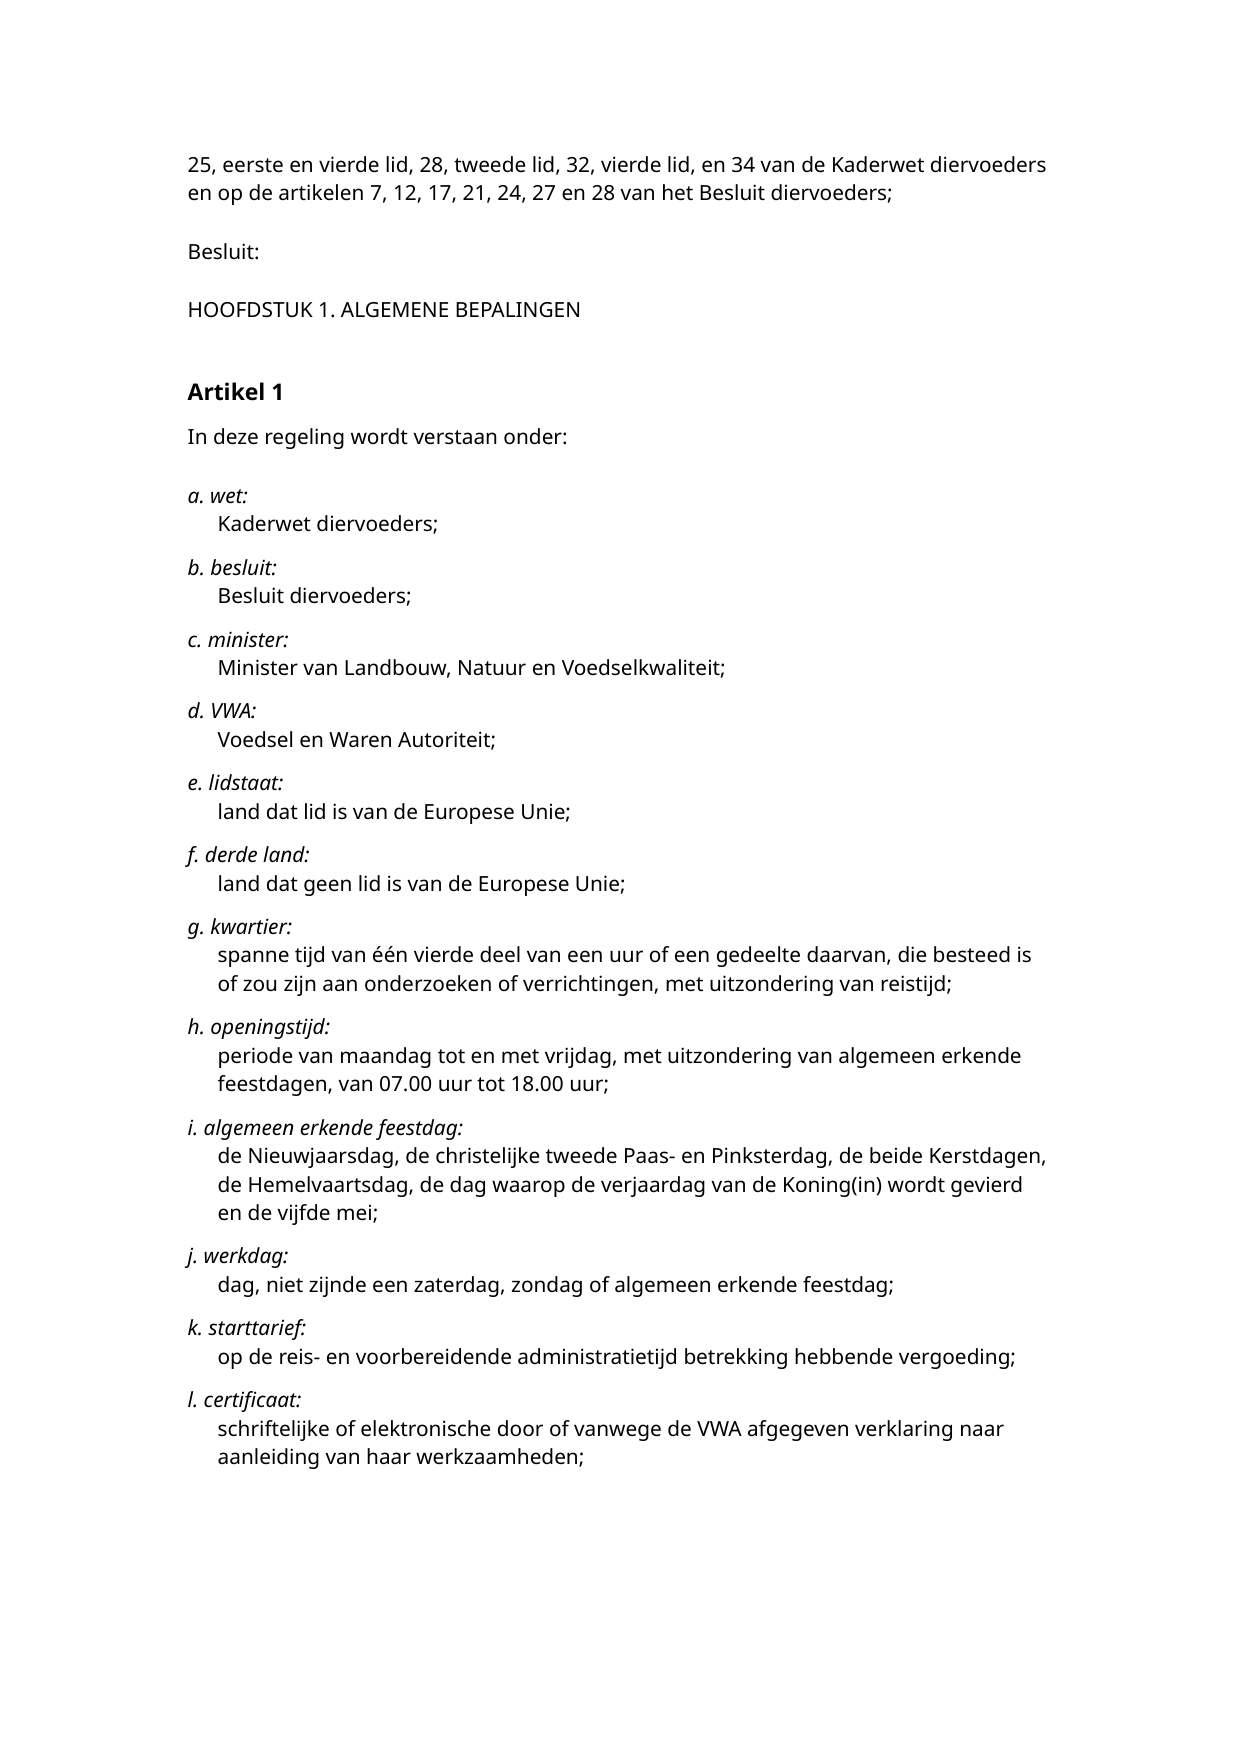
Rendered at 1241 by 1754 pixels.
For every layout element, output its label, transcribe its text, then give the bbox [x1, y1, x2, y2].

text e. lidstaat: [187, 768, 1053, 797]
text land dat lid is van de Europese Unie; [217, 797, 1053, 825]
text 25, eerste en vierde lid, 28, tweede lid, 32, vierde lid, en 34 van de Kaderwet diervoeders en op de artikelen 7, 12, 17, 21, 24, 27 en 28 van het Besluit diervoeders; [187, 150, 1053, 207]
text a. wet: [187, 481, 1053, 509]
text i. algemeen erkende feestdag: [187, 1113, 1053, 1141]
text j. werkdag: [187, 1242, 1053, 1270]
text c. minister: [187, 625, 1053, 653]
text schriftelijke of elektronische door of vanwege de VWA afgegeven verklaring naar aanleiding van haar werkzaamheden; [217, 1414, 1053, 1471]
text de Nieuwjaarsdag, de christelijke tweede Paas- en Pinksterdag, de beide Kerstdagen, de Hemelvaartsdag, de dag waarop de verjaardag van de Koning(in) wordt gevierd en de vijfde mei; [217, 1141, 1053, 1227]
text Minister van Landbouw, Natuur en Voedselkwaliteit; [217, 653, 1053, 682]
text periode van maandag tot en met vrijdag, met uitzondering van algemeen erkende feestdagen, van 07.00 uur tot 18.00 uur; [217, 1041, 1053, 1098]
text b. besluit: [187, 553, 1053, 581]
text Besluit: [187, 237, 1053, 265]
text k. starttarief: [187, 1313, 1053, 1342]
text h. openingstijd: [187, 1012, 1053, 1041]
text g. kwartier: [187, 912, 1053, 941]
text In deze regeling wordt verstaan onder: [187, 422, 1053, 451]
text op de reis- en voorbereidende administratietijd betrekking hebbende vergoeding; [217, 1342, 1053, 1370]
text dag, niet zijnde een zaterdag, zondag of algemeen erkende feestdag; [217, 1270, 1053, 1298]
text Besluit diervoeders; [217, 581, 1053, 610]
subtitle Artikel 1 [187, 376, 1053, 407]
text land dat geen lid is van de Europese Unie; [217, 869, 1053, 897]
subtitle HOOFDSTUK 1. ALGEMENE BEPALINGEN [187, 295, 1053, 324]
text spanne tijd van één vierde deel van een uur of een gedeelte daarvan, die besteed is of zou zijn aan onderzoeken of verrichtingen, met uitzondering van reistijd; [217, 941, 1053, 997]
text l. certificaat: [187, 1385, 1053, 1414]
text d. VWA: [187, 697, 1053, 725]
text Kaderwet diervoeders; [217, 509, 1053, 538]
text Voedsel en Waren Autoriteit; [217, 725, 1053, 753]
text f. derde land: [187, 840, 1053, 869]
